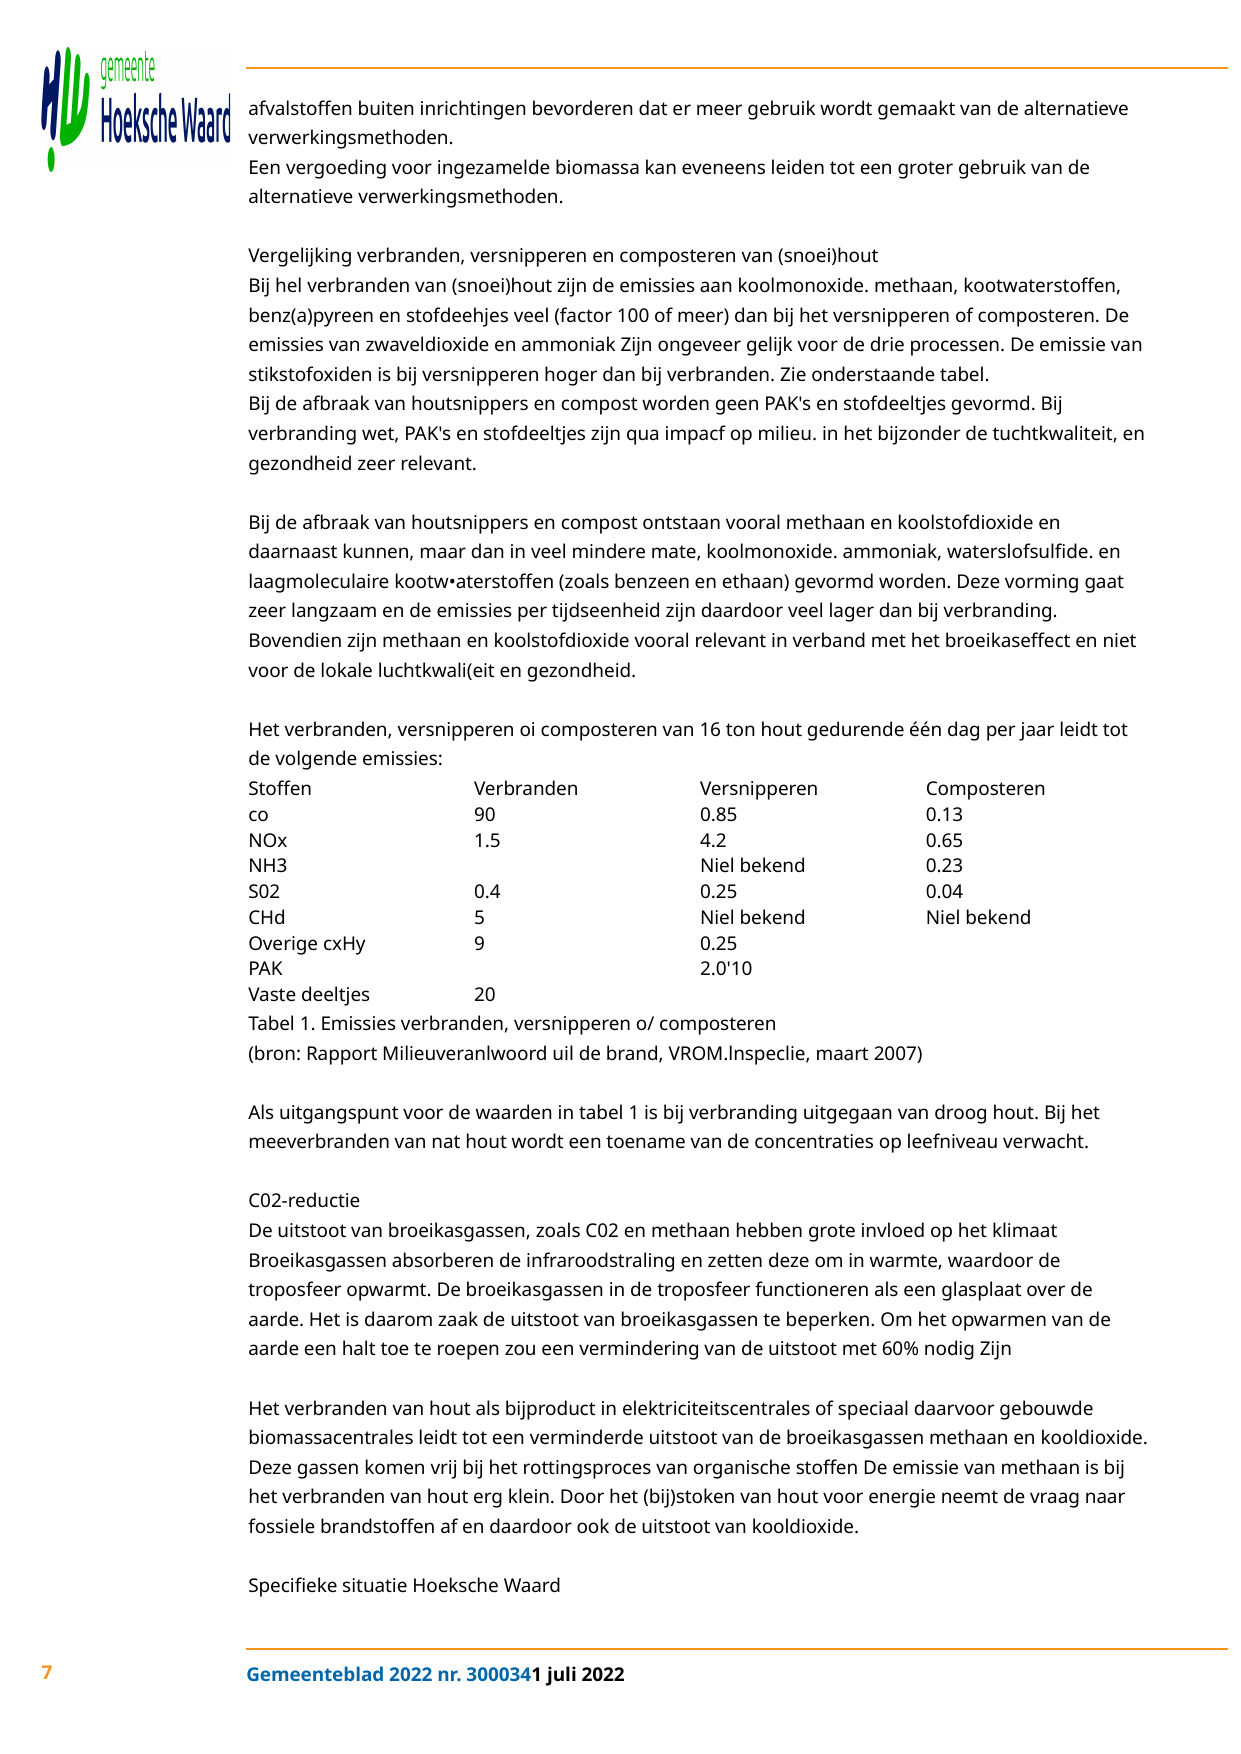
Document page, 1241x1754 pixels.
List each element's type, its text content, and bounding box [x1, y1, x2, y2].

table_cell 5 [474, 904, 700, 930]
text Specifieke situatie Hoeksche Waard [248, 1572, 1152, 1598]
table_cell [474, 853, 700, 878]
text Een vergoeding voor ingezamelde biomassa kan eveneens leiden tot een groter gebruik van de alternatieve verwerkingsmethoden. [248, 154, 1152, 209]
table_cell 0.4 [474, 878, 700, 904]
table_header Verbranden [474, 775, 700, 801]
text Het verbranden, versnipperen oi composteren van 16 ton hout gedurende één dag per jaar leidt tot de volgende emissies: [248, 716, 1152, 771]
table_cell NH3 [248, 853, 474, 878]
table_header Stoffen [248, 775, 474, 801]
table_cell 0.25 [700, 878, 926, 904]
table_cell CHd [248, 904, 474, 930]
table_cell 0.04 [926, 878, 1152, 904]
table_cell S02 [248, 878, 474, 904]
table_cell [700, 981, 926, 1007]
table_cell Niel bekend [926, 904, 1152, 930]
table_cell co [248, 801, 474, 827]
text De uitstoot van broeikasgassen, zoals C02 en methaan hebben grote invloed op het klimaat Broeikasgassen absorberen de infraroodstraling en zetten deze om in warmte, waardoor de troposfeer opwarmt. De broeikasgassen in de troposfeer functioneren als een glasplaat over de aarde. Het is daarom zaak de uitstoot van broeikasgassen te beperken. Om het opwarmen van de aarde een halt toe te roepen zou een vermindering van de uitstoot met 60% nodig Zijn [248, 1217, 1152, 1361]
table_cell NOx [248, 827, 474, 852]
table_cell Niel bekend [700, 904, 926, 930]
table_cell 0.65 [926, 827, 1152, 852]
table_cell Vaste deeltjes [248, 981, 474, 1007]
text Bij de afbraak van houtsnippers en compost worden geen PAK's en stofdeeltjes gevormd. Bij verbranding wet, PAK's en stofdeeltjes zijn qua impacf op milieu. in het bijzonder de tuchtkwaliteit, en gezondheid zeer relevant. [248, 391, 1152, 476]
table_cell [926, 930, 1152, 955]
table_cell [926, 955, 1152, 981]
text Bij de afbraak van houtsnippers en compost ontstaan vooral methaan en koolstofdioxide en daarnaast kunnen, maar dan in veel mindere mate, koolmonoxide. ammoniak, waterslofsulfide. en laagmoleculaire kootw•aterstoffen (zoals benzeen en ethaan) gevormd worden. Deze vorming gaat zeer langzaam en de emissies per tijdseenheid zijn daardoor veel lager dan bij verbranding. Bovendien zijn methaan en koolstofdioxide vooral relevant in verband met het broeikaseffect en niet voor de lokale luchtkwali(eit en gezondheid. [248, 509, 1152, 683]
table_cell PAK [248, 955, 474, 981]
text Het verbranden van hout als bijproduct in elektriciteitscentrales of speciaal daarvoor gebouwde biomassacentrales leidt tot een verminderde uitstoot van de broeikasgassen methaan en kooldioxide. Deze gassen komen vrij bij het rottingsproces van organische stoffen De emissie van methaan is bij het verbranden van hout erg klein. Door het (bij)stoken van hout voor energie neemt de vraag naar fossiele brandstoffen af en daardoor ook de uitstoot van kooldioxide. [248, 1395, 1152, 1539]
text Vergelijking verbranden, versnipperen en composteren van (snoei)hout [248, 243, 1152, 268]
table_cell 90 [474, 801, 700, 827]
table_cell Overige cxHy [248, 930, 474, 955]
table_cell [474, 955, 700, 981]
table_cell 2.0'10 [700, 955, 926, 981]
text Als uitgangspunt voor de waarden in tabel 1 is bij verbranding uitgegaan van droog hout. Bij het meeverbranden van nat hout wordt een toename van de concentraties op leefniveau verwacht. [248, 1099, 1152, 1154]
table_cell 0.13 [926, 801, 1152, 827]
table_cell 1.5 [474, 827, 700, 852]
table_cell 4.2 [700, 827, 926, 852]
picture [41, 47, 231, 172]
table_cell Niel bekend [700, 853, 926, 878]
table_cell 0.23 [926, 853, 1152, 878]
text Tabel 1. Emissies verbranden, versnipperen o/ composteren [248, 1010, 1152, 1036]
table_cell [926, 981, 1152, 1007]
table_cell 20 [474, 981, 700, 1007]
table_cell 9 [474, 930, 700, 955]
text afvalstoffen buiten inrichtingen bevorderen dat er meer gebruik wordt gemaakt van de alternatieve verwerkingsmethoden. [248, 95, 1152, 150]
table_header Composteren [926, 775, 1152, 801]
table_header Versnipperen [700, 775, 926, 801]
text C02-reductie [248, 1188, 1152, 1213]
text (bron: Rapport Milieuveranlwoord uil de brand, VROM.lnspeclie, maart 2007) [248, 1040, 1152, 1065]
table_cell 0.25 [700, 930, 926, 955]
table_cell 0.85 [700, 801, 926, 827]
text Bij hel verbranden van (snoei)hout zijn de emissies aan koolmonoxide. methaan, kootwaterstoffen, benz(a)pyreen en stofdeehjes veel (factor 100 of meer) dan bij het versnipperen of composteren. De emissies van zwaveldioxide en ammoniak Zijn ongeveer gelijk voor de drie processen. De emissie van stikstofoxiden is bij versnipperen hoger dan bij verbranden. Zie onderstaande tabel. [248, 272, 1152, 387]
